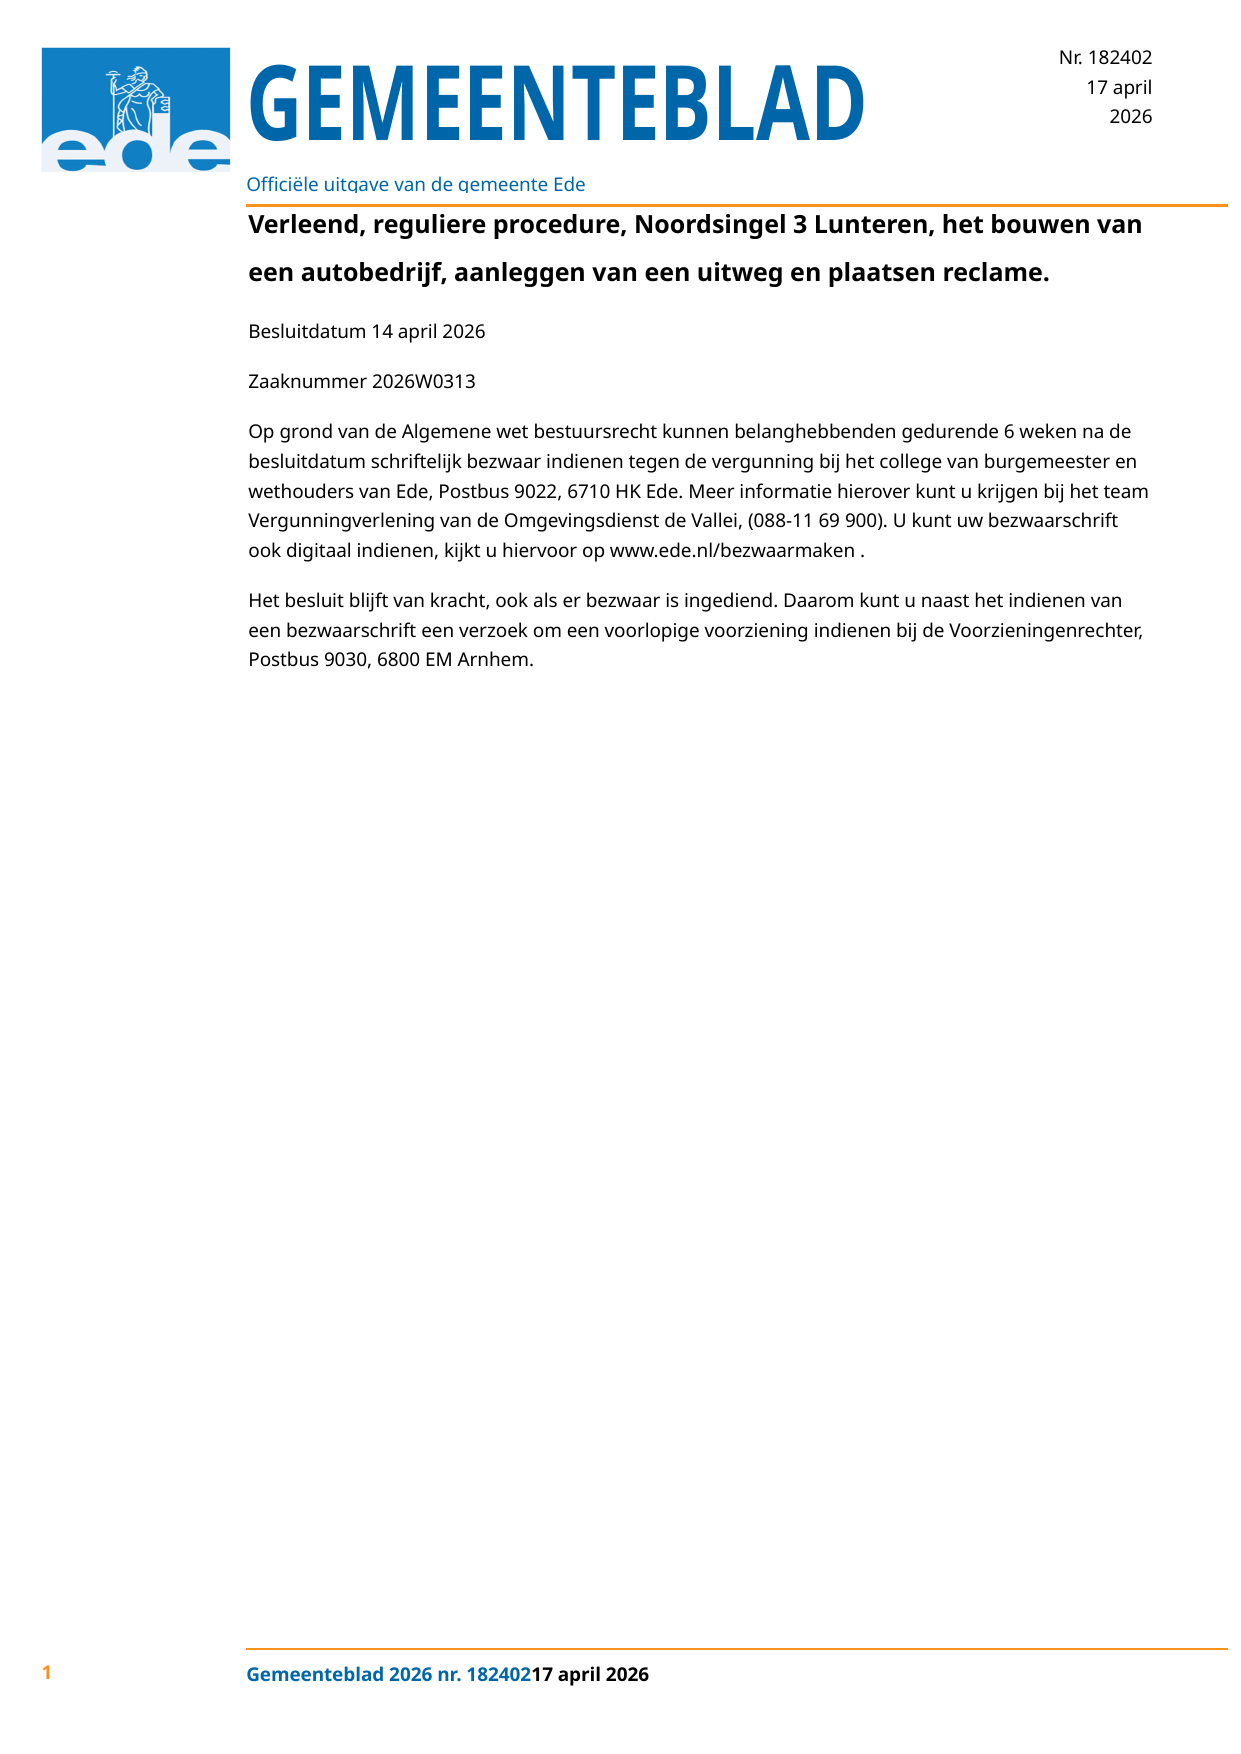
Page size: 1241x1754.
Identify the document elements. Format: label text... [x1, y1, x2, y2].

text Het besluit blijft van kracht, ook als er bezwaar is ingediend. Daarom kunt u naast het indienen van een bezwaarschrift een verzoek om een voorlopige voorziening indienen bij de Voorzieningenrechter, Postbus 9030, 6800 EM Arnhem. [248, 587, 1152, 672]
text Verleend, reguliere procedure, Noordsingel 3 Lunteren, het bouwen van een autobedrijf, aanleggen van een uitweg en plaatsen reclame. [248, 207, 1152, 288]
text Besluitdatum 14 april 2026 [248, 318, 1152, 344]
text Zaaknummer 2026W0313 [248, 368, 1152, 394]
text Op grond van de Algemene wet bestuursrecht kunnen belanghebbenden gedurende 6 weken na de besluitdatum schriftelijk bezwaar indienen tegen de vergunning bij het college van burgemeester en wethouders van Ede, Postbus 9022, 6710 HK Ede. Meer informatie hierover kunt u krijgen bij het team Vergunningverlening van de Omgevingsdienst de Vallei, (088-11 69 900). U kunt uw bezwaarschrift ook digitaal indienen, kijkt u hiervoor op www.ede.nl/bezwaarmaken . [248, 419, 1152, 563]
picture [41, 47, 231, 172]
